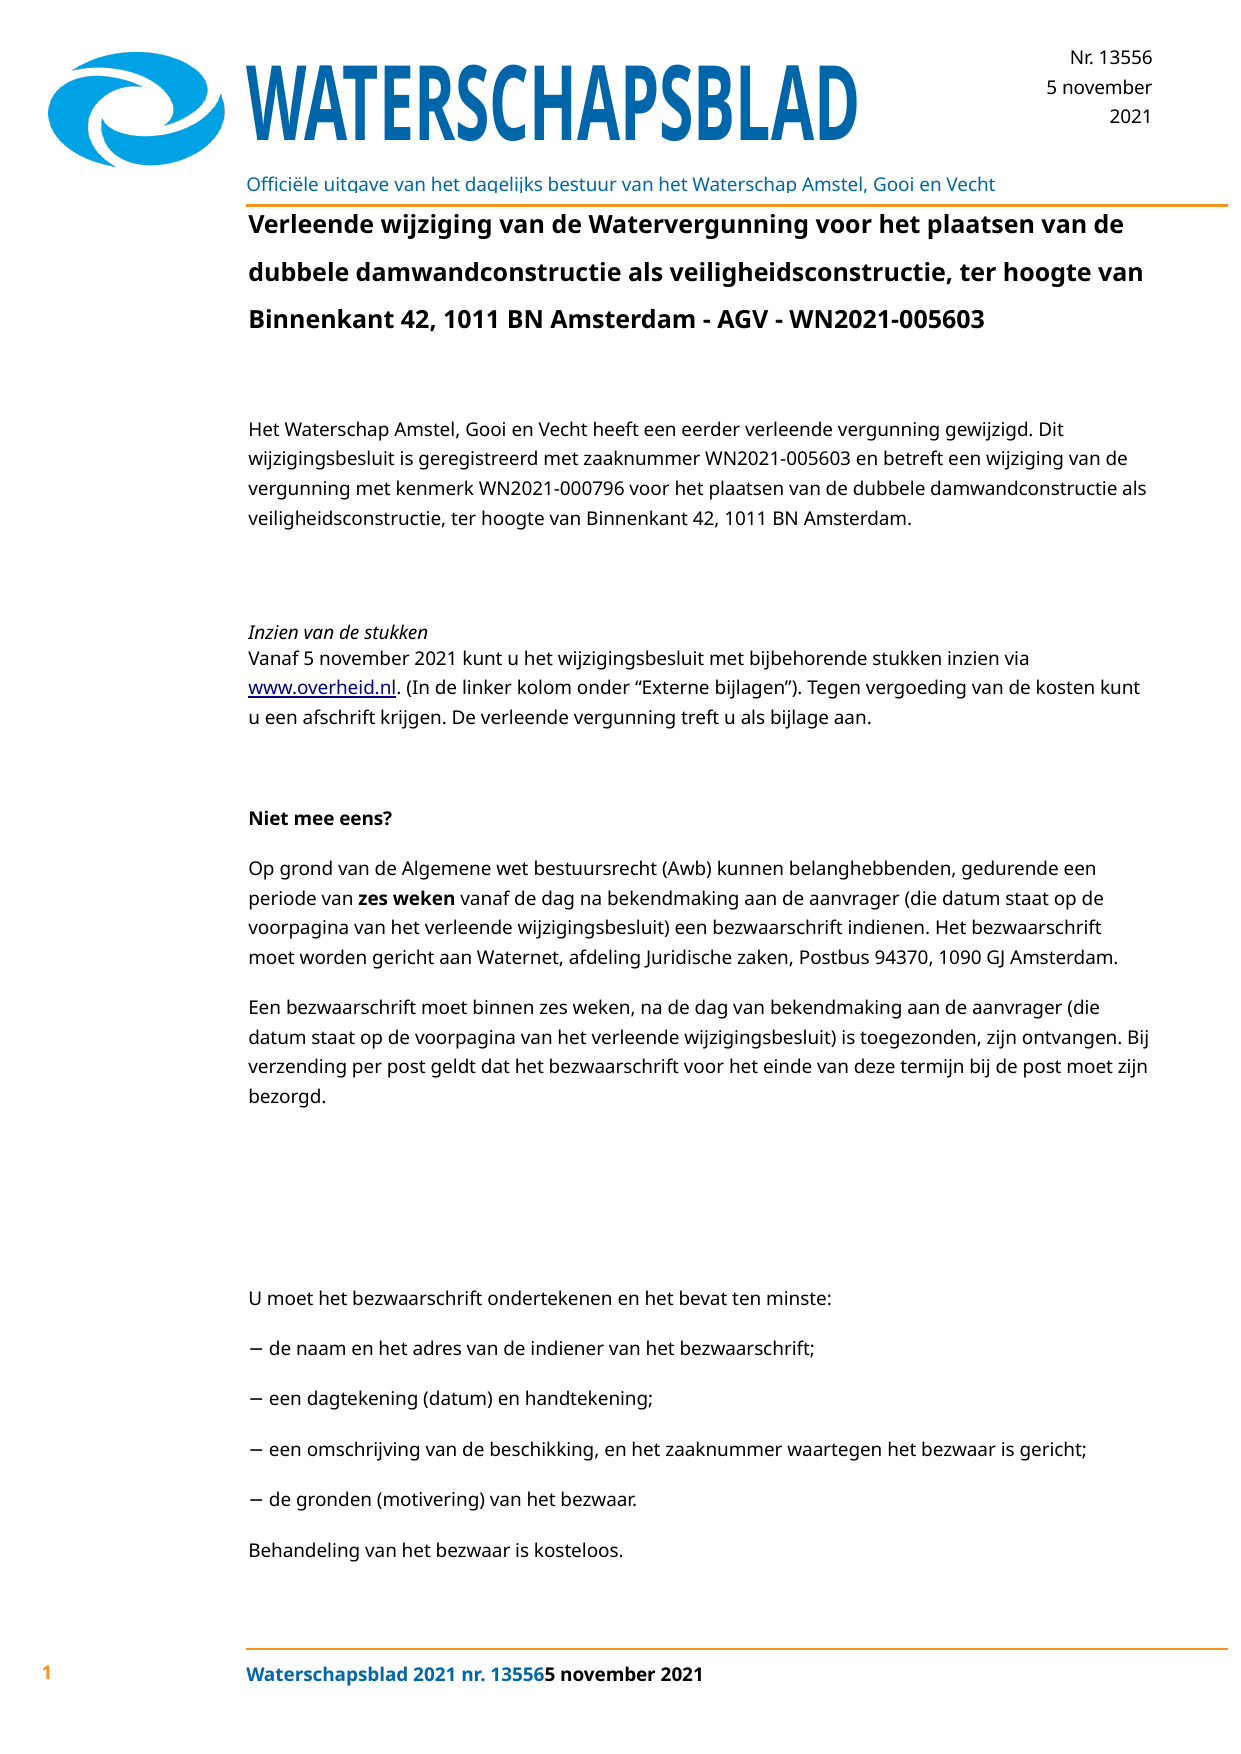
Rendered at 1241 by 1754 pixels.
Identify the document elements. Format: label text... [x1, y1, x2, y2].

text − een dagtekening (datum) en handtekening; [248, 1386, 1152, 1411]
text Op grond van de Algemene wet bestuursrecht (Awb) kunnen belanghebbenden, gedurende een periode van zes weken vanaf de dag na bekendmaking aan de aanvrager (die datum staat op de voorpagina van het verleende wijzigingsbesluit) een bezwaarschrift indienen. Het bezwaarschrift moet worden gericht aan Waternet, afdeling Juridische zaken, Postbus 94370, 1090 GJ Amsterdam. [248, 855, 1152, 970]
text Een bezwaarschrift moet binnen zes weken, na de dag van bekendmaking aan de aanvrager (die datum staat op de voorpagina van het verleende wijzigingsbesluit) is toegezonden, zijn ontvangen. Bij verzending per post geldt dat het bezwaarschrift voor het einde van deze termijn bij de post moet zijn bezorgd. [248, 994, 1152, 1109]
picture [41, 47, 231, 172]
text U moet het bezwaarschrift ondertekenen en het bevat ten minste: [248, 1285, 1152, 1311]
text Verleende wijziging van de Watervergunning voor het plaatsen van de dubbele damwandconstructie als veiligheidsconstructie, ter hoogte van Binnenkant 42, 1011 BN Amsterdam - AGV - WN2021-005603 [248, 207, 1152, 336]
text − de gronden (motivering) van het bezwaar. [248, 1486, 1152, 1512]
text Vanaf 5 november 2021 kunt u het wijzigingsbesluit met bijbehorende stukken inzien via www.overheid.nl. (In de linker kolom onder “Externe bijlagen”). Tegen vergoeding van de kosten kunt u een afschrift krijgen. De verleende vergunning treft u als bijlage aan. [248, 645, 1152, 730]
text − een omschrijving van de beschikking, en het zaaknummer waartegen het bezwaar is gericht; [248, 1436, 1152, 1462]
text Inzien van de stukken [248, 619, 1152, 645]
text Niet mee eens? [248, 805, 1152, 831]
text Behandeling van het bezwaar is kosteloos. [248, 1537, 1152, 1563]
text − de naam en het adres van de indiener van het bezwaarschrift; [248, 1335, 1152, 1361]
text Het Waterschap Amstel, Gooi en Vecht heeft een eerder verleende vergunning gewijzigd. Dit wijzigingsbesluit is geregistreerd met zaaknummer WN2021-005603 en betreft een wijziging van de vergunning met kenmerk WN2021-000796 voor het plaatsen van de dubbele damwandconstructie als veiligheidsconstructie, ter hoogte van Binnenkant 42, 1011 BN Amsterdam. [248, 416, 1152, 530]
